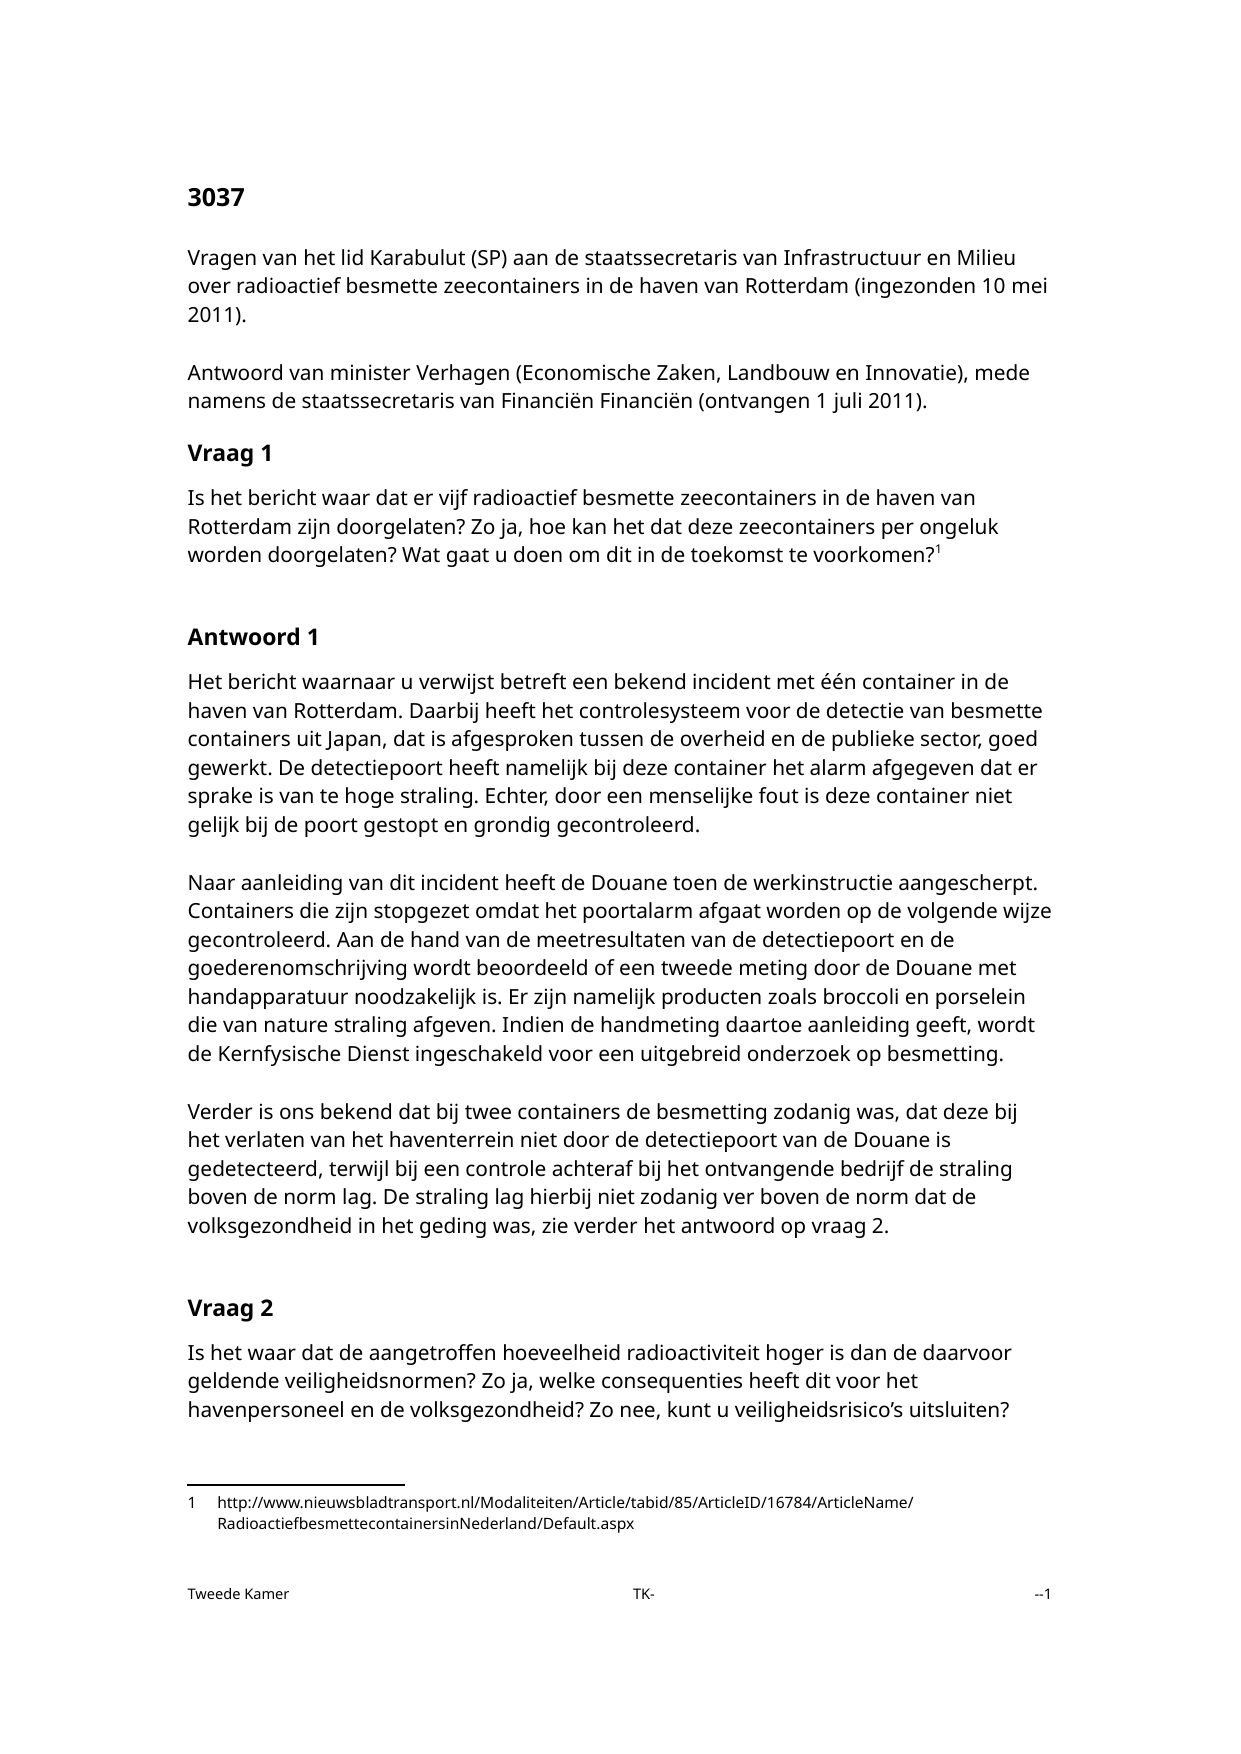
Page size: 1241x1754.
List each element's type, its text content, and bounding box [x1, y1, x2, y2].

subtitle Antwoord 1 [187, 621, 1053, 652]
subtitle Vraag 2 [187, 1292, 1053, 1323]
text Is het bericht waar dat er vijf radioactief besmette zeecontainers in de haven van Rotterdam zijn doorgelaten? Zo ja, hoe kan het dat deze zeecontainers per ongeluk worden doorgelaten? Wat gaat u doen om dit in de toekomst te voorkomen? [187, 483, 1053, 569]
text Is het waar dat de aangetroffen hoeveelheid radioactiviteit hoger is dan de daarvoor geldende veiligheidsnormen? Zo ja, welke consequenties heeft dit voor het havenpersoneel en de volksgezondheid? Zo nee, kunt u veiligheidsrisico’s uitsluiten? [187, 1338, 1053, 1423]
text http://www.nieuwsbladtransport.nl/Modaliteiten/Article/tabid/85/ArticleID/16784/ArticleName/RadioactiefbesmettecontainersinNederland/Default.aspx [187, 1477, 1053, 1534]
text Antwoord van minister Verhagen (Economische Zaken, Landbouw en Innovatie), mede namens de staatssecretaris van Financiën Financiën (ontvangen 1 juli 2011). [187, 358, 1053, 415]
text Vragen van het lid Karabulut (SP) aan de staatssecretaris van Infrastructuur en Milieu over radioactief besmette zeecontainers in de haven van Rotterdam (ingezonden 10 mei 2011). [187, 243, 1053, 328]
text Het bericht waarnaar u verwijst betreft een bekend incident met één container in de haven van Rotterdam. Daarbij heeft het controlesysteem voor de detectie van besmette containers uit Japan, dat is afgesproken tussen de overheid en de publieke sector, goed gewerkt. De detectiepoort heeft namelijk bij deze container het alarm afgegeven dat er sprake is van te hoge straling. Echter, door een menselijke fout is deze container niet gelijk bij de poort gestopt en grondig gecontroleerd. [187, 667, 1053, 838]
text 3037 [187, 179, 1053, 213]
text Verder is ons bekend dat bij twee containers de besmetting zodanig was, dat deze bij het verlaten van het haventerrein niet door de detectiepoort van de Douane is gedetecteerd, terwijl bij een controle achteraf bij het ontvangende bedrijf de straling boven de norm lag. De straling lag hierbij niet zodanig ver boven de norm dat de volksgezondheid in het geding was, zie verder het antwoord op vraag 2. [187, 1097, 1053, 1239]
subtitle Vraag 1 [187, 437, 1053, 468]
text Naar aanleiding van dit incident heeft de Douane toen de werkinstructie aangescherpt. Containers die zijn stopgezet omdat het poortalarm afgaat worden op de volgende wijze gecontroleerd. Aan de hand van de meetresultaten van de detectiepoort en de goederenomschrijving wordt beoordeeld of een tweede meting door de Douane met handapparatuur noodzakelijk is. Er zijn namelijk producten zoals broccoli en porselein die van nature straling afgeven. Indien de handmeting daartoe aanleiding geeft, wordt de Kernfysische Dienst ingeschakeld voor een uitgebreid onderzoek op besmetting. [187, 868, 1053, 1067]
